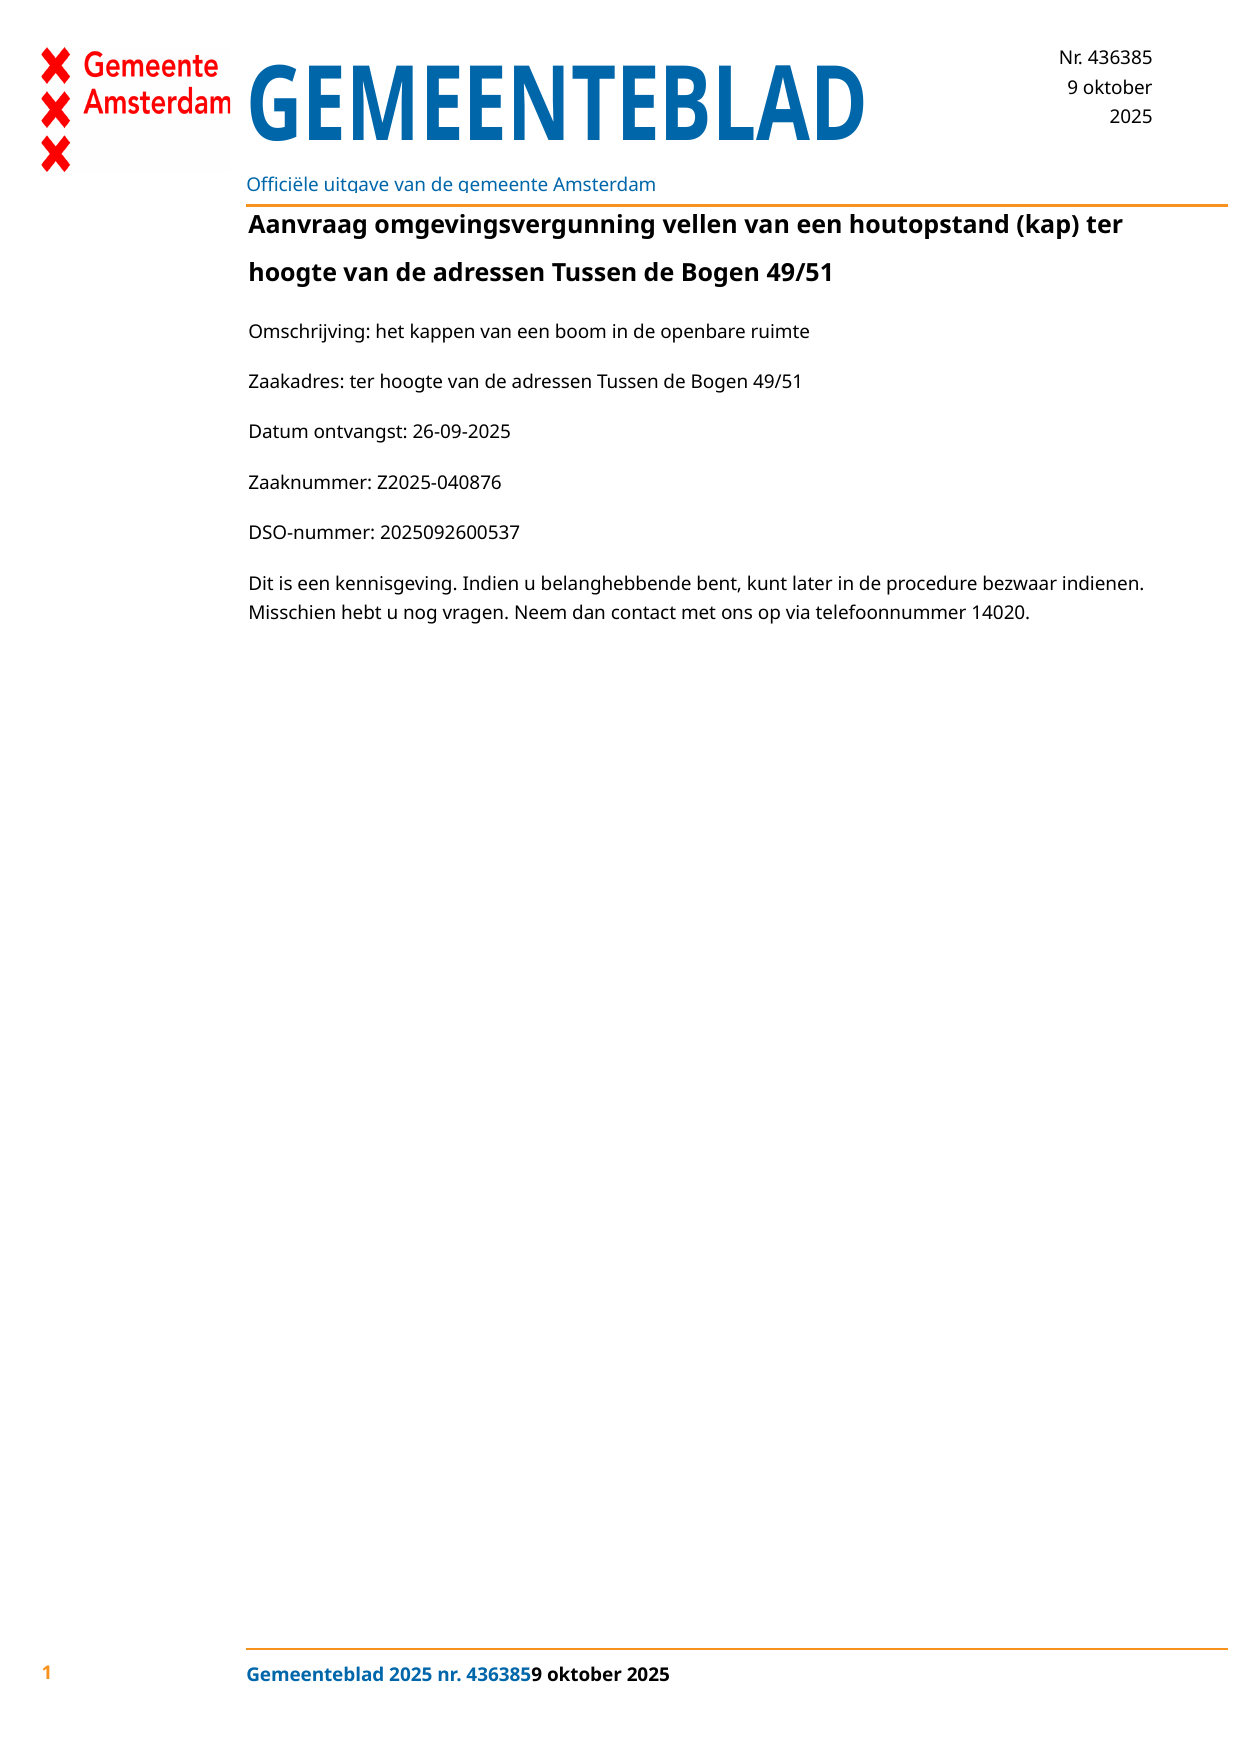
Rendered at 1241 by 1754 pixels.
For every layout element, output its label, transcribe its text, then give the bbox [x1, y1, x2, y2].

text Omschrijving: het kappen van een boom in de openbare ruimte [248, 318, 1152, 344]
text Datum ontvangst: 26-09-2025 [248, 419, 1152, 444]
picture [41, 47, 231, 172]
text DSO-nummer: 2025092600537 [248, 519, 1152, 545]
text Zaakadres: ter hoogte van de adressen Tussen de Bogen 49/51 [248, 368, 1152, 394]
text Zaaknummer: Z2025-040876 [248, 469, 1152, 495]
text Aanvraag omgevingsvergunning vellen van een houtopstand (kap) ter hoogte van de adressen Tussen de Bogen 49/51 [248, 207, 1152, 288]
text Dit is een kennisgeving. Indien u belanghebbende bent, kunt later in de procedure bezwaar indienen. Misschien hebt u nog vragen. Neem dan contact met ons op via telefoonnummer 14020. [248, 570, 1152, 625]
